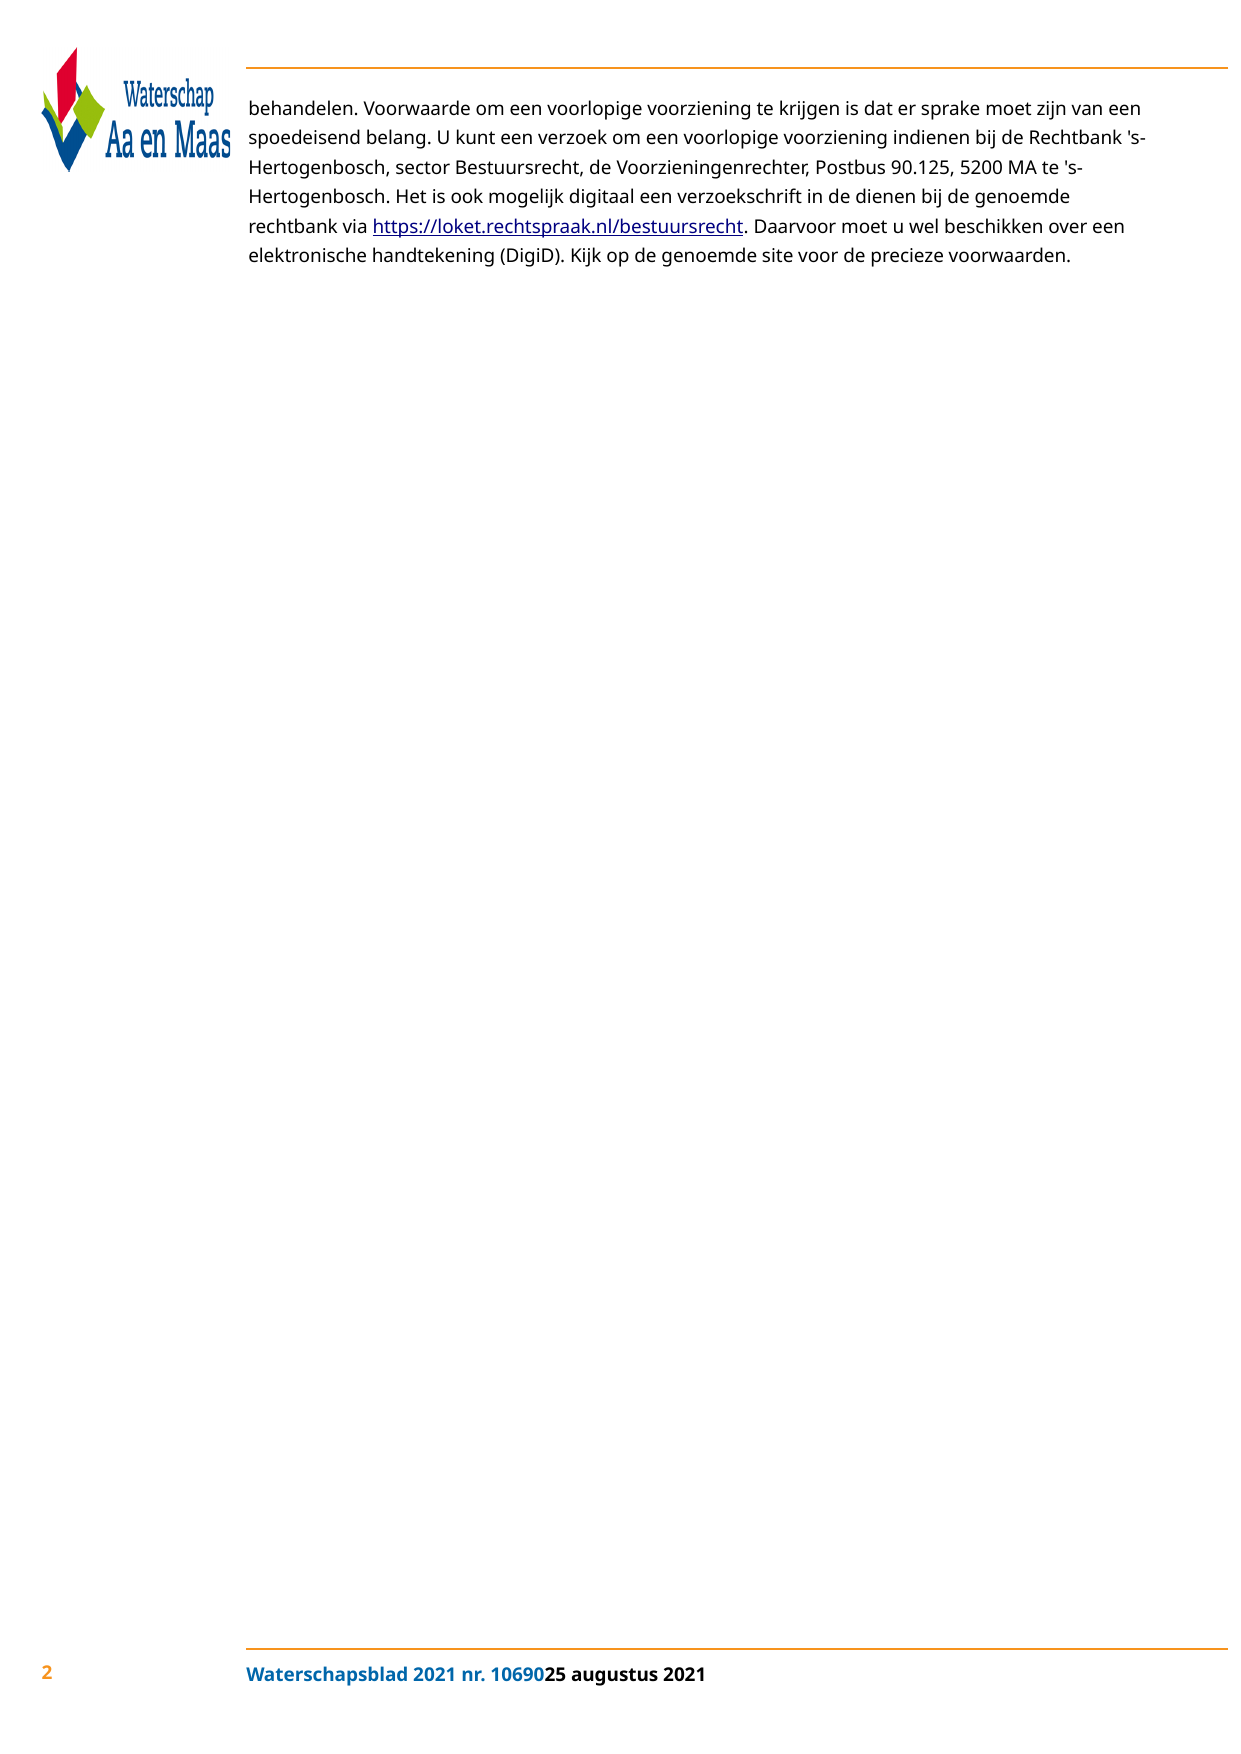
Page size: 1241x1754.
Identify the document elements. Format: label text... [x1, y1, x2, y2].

picture [41, 47, 231, 172]
text behandelen. Voorwaarde om een voorlopige voorziening te krijgen is dat er sprake moet zijn van een spoedeisend belang. U kunt een verzoek om een voorlopige voorziening indienen bij de Rechtbank 's-Hertogenbosch, sector Bestuursrecht, de Voorzieningenrechter, Postbus 90.125, 5200 MA te 's-Hertogenbosch. Het is ook mogelijk digitaal een verzoekschrift in de dienen bij de genoemde rechtbank via https://loket.rechtspraak.nl/bestuursrecht. Daarvoor moet u wel beschikken over een elektronische handtekening (DigiD). Kijk op de genoemde site voor de precieze voorwaarden. [248, 95, 1152, 268]
